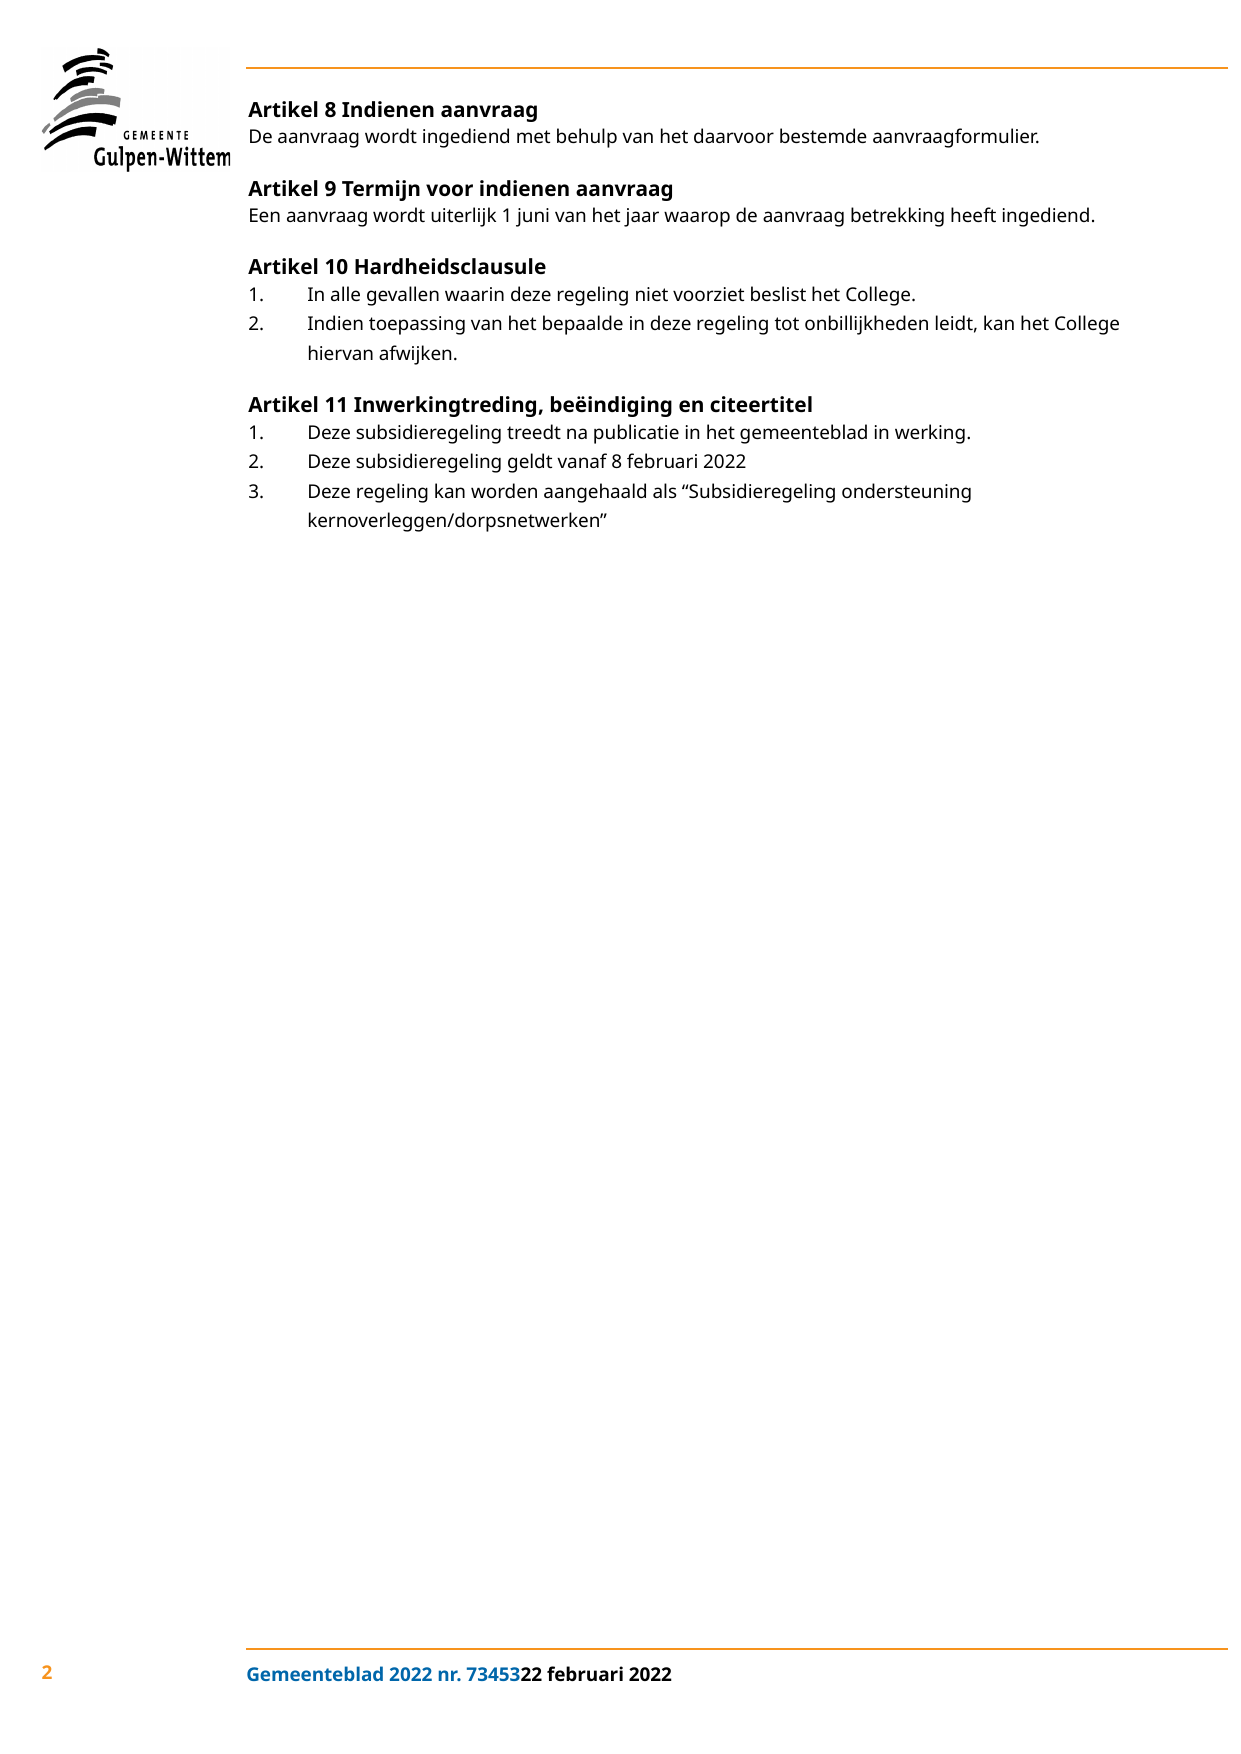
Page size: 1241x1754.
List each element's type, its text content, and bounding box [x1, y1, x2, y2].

text Een aanvraag wordt uiterlijk 1 juni van het jaar waarop de aanvraag betrekking heeft ingediend. [248, 202, 1152, 228]
list Deze regeling kan worden aangehaald als “Subsidieregeling ondersteuning kernoverleggen/dorpsnetwerken” [248, 478, 1152, 533]
list Indien toepassing van het bepaalde in deze regeling tot onbillijkheden leidt, kan het College hiervan afwijken. [248, 311, 1152, 366]
text Artikel 9 Termijn voor indienen aanvraag [248, 174, 1152, 202]
list Deze subsidieregeling treedt na publicatie in het gemeenteblad in werking. [248, 419, 1152, 445]
list Deze subsidieregeling geldt vanaf 8 februari 2022 [248, 448, 1152, 474]
picture [41, 47, 231, 172]
text De aanvraag wordt ingediend met behulp van het daarvoor bestemde aanvraagformulier. [248, 123, 1152, 149]
list In alle gevallen waarin deze regeling niet voorziet beslist het College. [248, 281, 1152, 307]
text Artikel 8 Indienen aanvraag [248, 95, 1152, 123]
text Artikel 10 Hardheidsclausule [248, 252, 1152, 281]
text Artikel 11 Inwerkingtreding, beëindiging en citeertitel [248, 391, 1152, 419]
